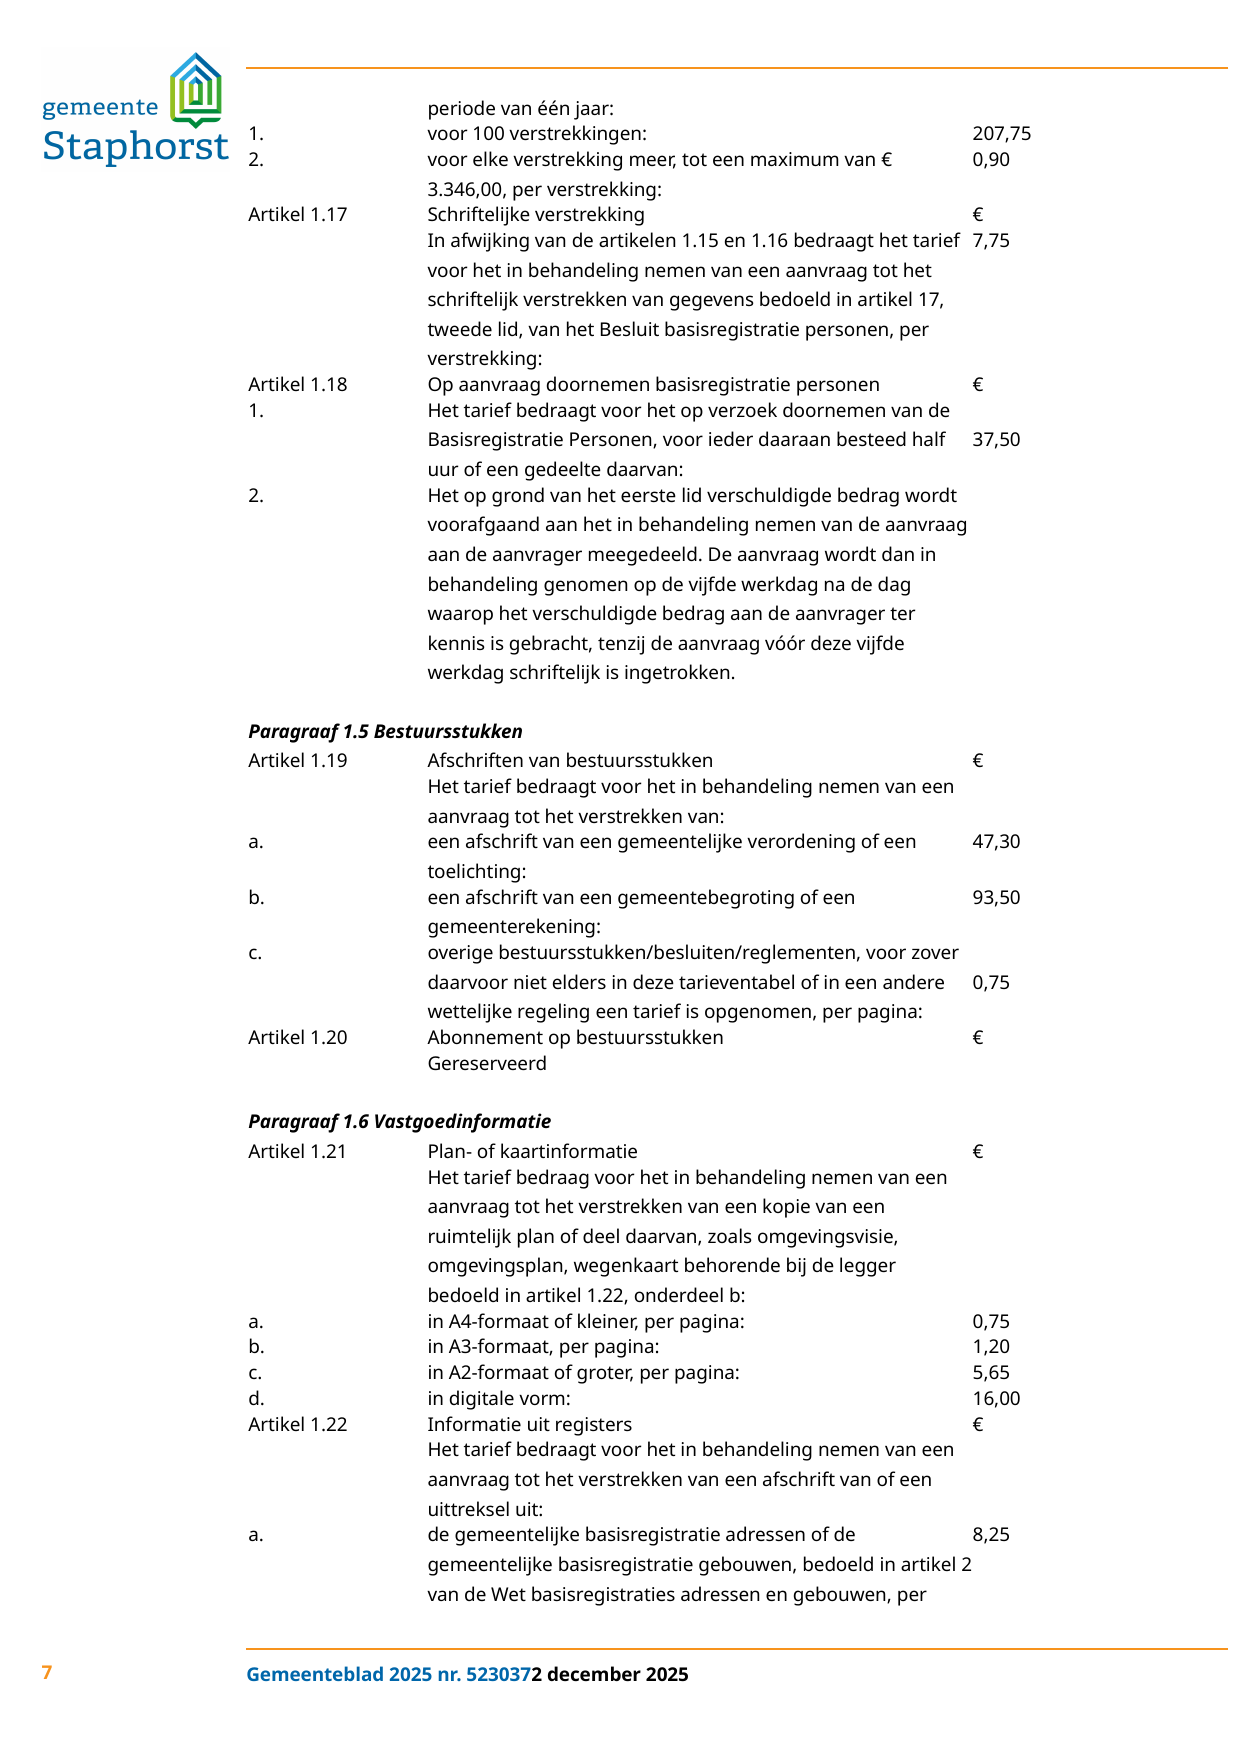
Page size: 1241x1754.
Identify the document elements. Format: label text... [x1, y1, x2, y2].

table_cell Het tarief bedraagt voor het op verzoek doornemen van de Basisregistratie Personen, voor ieder daaraan besteed half uur of een gedeelte daarvan: [427, 397, 972, 482]
table_header € [973, 1138, 1152, 1164]
table_cell een afschrift van een gemeentebegroting of een gemeenterekening: [427, 884, 972, 939]
table_cell a. [248, 1308, 427, 1334]
table_cell in A3-formaat, per pagina: [427, 1334, 972, 1359]
table_cell 0,90 [973, 146, 1152, 202]
table_cell [973, 482, 1152, 685]
table_cell Het op grond van het eerste lid verschuldigde bedrag wordt voorafgaand aan het in behandeling nemen van de aanvraag aan de aanvrager meegedeeld. De aanvraag wordt dan in behandeling genomen op de vijfde werkdag na de dag waarop het verschuldigde bedrag aan de aanvrager ter kennis is gebracht, tenzij de aanvraag vóór deze vijfde werkdag schriftelijk is ingetrokken. [427, 482, 972, 685]
table_cell [248, 1050, 427, 1076]
table_cell Op aanvraag doornemen basisregistratie personen [427, 371, 972, 397]
table_cell [248, 774, 427, 829]
picture [41, 47, 231, 172]
table_cell 1. [248, 121, 427, 146]
table_cell in A4-formaat of kleiner, per pagina: [427, 1308, 972, 1334]
table_cell [973, 95, 1152, 121]
table_cell [248, 1437, 427, 1522]
table_header € [973, 748, 1152, 773]
table_cell Abonnement op bestuursstukken [427, 1024, 972, 1050]
table_header Plan- of kaartinformatie [427, 1138, 972, 1164]
table_cell 7,75 [973, 227, 1152, 371]
table_cell in digitale vorm: [427, 1385, 972, 1411]
table_cell € [973, 371, 1152, 397]
table_cell 2. [248, 482, 427, 685]
table_cell a. [248, 829, 427, 884]
table_cell 47,30 [973, 829, 1152, 884]
table_cell 1,20 [973, 1334, 1152, 1359]
table_cell Het tarief bedraagt voor het in behandeling nemen van een aanvraag tot het verstrekken van: [427, 774, 972, 829]
table_cell periode van één jaar: [427, 95, 972, 121]
table_cell een afschrift van een gemeentelijke verordening of een toelichting: [427, 829, 972, 884]
table_cell b. [248, 1334, 427, 1359]
table_cell in A2-formaat of groter, per pagina: [427, 1360, 972, 1385]
table_cell € [973, 1024, 1152, 1050]
table_cell Gereserveerd [427, 1050, 972, 1076]
table_header Afschriften van bestuursstukken [427, 748, 972, 773]
table_cell overige bestuursstukken/besluiten/reglementen, voor zover daarvoor niet elders in deze tarieventabel of in een andere wettelijke regeling een tarief is opgenomen, per pagina: [427, 939, 972, 1024]
table_cell 8,25 [973, 1522, 1152, 1606]
table_cell c. [248, 939, 427, 1024]
table_cell c. [248, 1360, 427, 1385]
table_cell Schriftelijke verstrekking [427, 202, 972, 227]
table_cell [973, 1050, 1152, 1076]
table_cell Informatie uit registers [427, 1411, 972, 1437]
table_cell d. [248, 1385, 427, 1411]
table_cell de gemeentelijke basisregistratie adressen of de gemeentelijke basisregistratie gebouwen, bedoeld in artikel 2 van de Wet basisregistraties adressen en gebouwen, per [427, 1522, 972, 1606]
table_cell [248, 1164, 427, 1308]
table_cell In afwijking van de artikelen 1.15 en 1.16 bedraagt het tarief voor het in behandeling nemen van een aanvraag tot het schriftelijk verstrekken van gegevens bedoeld in artikel 17, tweede lid, van het Besluit basisregistratie personen, per verstrekking: [427, 227, 972, 371]
table_cell € [973, 202, 1152, 227]
table_cell € [973, 1411, 1152, 1437]
table_cell [248, 95, 427, 121]
table_cell [973, 1164, 1152, 1308]
table_cell Artikel 1.20 [248, 1024, 427, 1050]
table_cell [973, 1437, 1152, 1522]
table_cell Artikel 1.17 [248, 202, 427, 227]
table_cell voor elke verstrekking meer, tot een maximum van € 3.346,00, per verstrekking: [427, 146, 972, 202]
table_cell [248, 227, 427, 371]
table_cell Artikel 1.18 [248, 371, 427, 397]
table_cell 207,75 [973, 121, 1152, 146]
table_cell [973, 774, 1152, 829]
table_header Artikel 1.19 [248, 748, 427, 773]
table_cell Het tarief bedraag voor het in behandeling nemen van een aanvraag tot het verstrekken van een kopie van een ruimtelijk plan of deel daarvan, zoals omgevingsvisie, omgevingsplan, wegenkaart behorende bij de legger bedoeld in artikel 1.22, onderdeel b: [427, 1164, 972, 1308]
table_header Artikel 1.21 [248, 1138, 427, 1164]
table_cell 5,65 [973, 1360, 1152, 1385]
text Paragraaf 1.6 Vastgoedinformatie [248, 1108, 1152, 1134]
table_cell a. [248, 1522, 427, 1606]
table_cell Het tarief bedraagt voor het in behandeling nemen van een aanvraag tot het verstrekken van een afschrift van of een uittreksel uit: [427, 1437, 972, 1522]
table_cell 1. [248, 397, 427, 482]
table_cell voor 100 verstrekkingen: [427, 121, 972, 146]
table_cell b. [248, 884, 427, 939]
table_cell 16,00 [973, 1385, 1152, 1411]
table_cell 0,75 [973, 939, 1152, 1024]
table_cell 93,50 [973, 884, 1152, 939]
table_cell 37,50 [973, 397, 1152, 482]
table_cell 0,75 [973, 1308, 1152, 1334]
text Paragraaf 1.5 Bestuursstukken [248, 718, 1152, 744]
table_cell 2. [248, 146, 427, 202]
table_cell Artikel 1.22 [248, 1411, 427, 1437]
